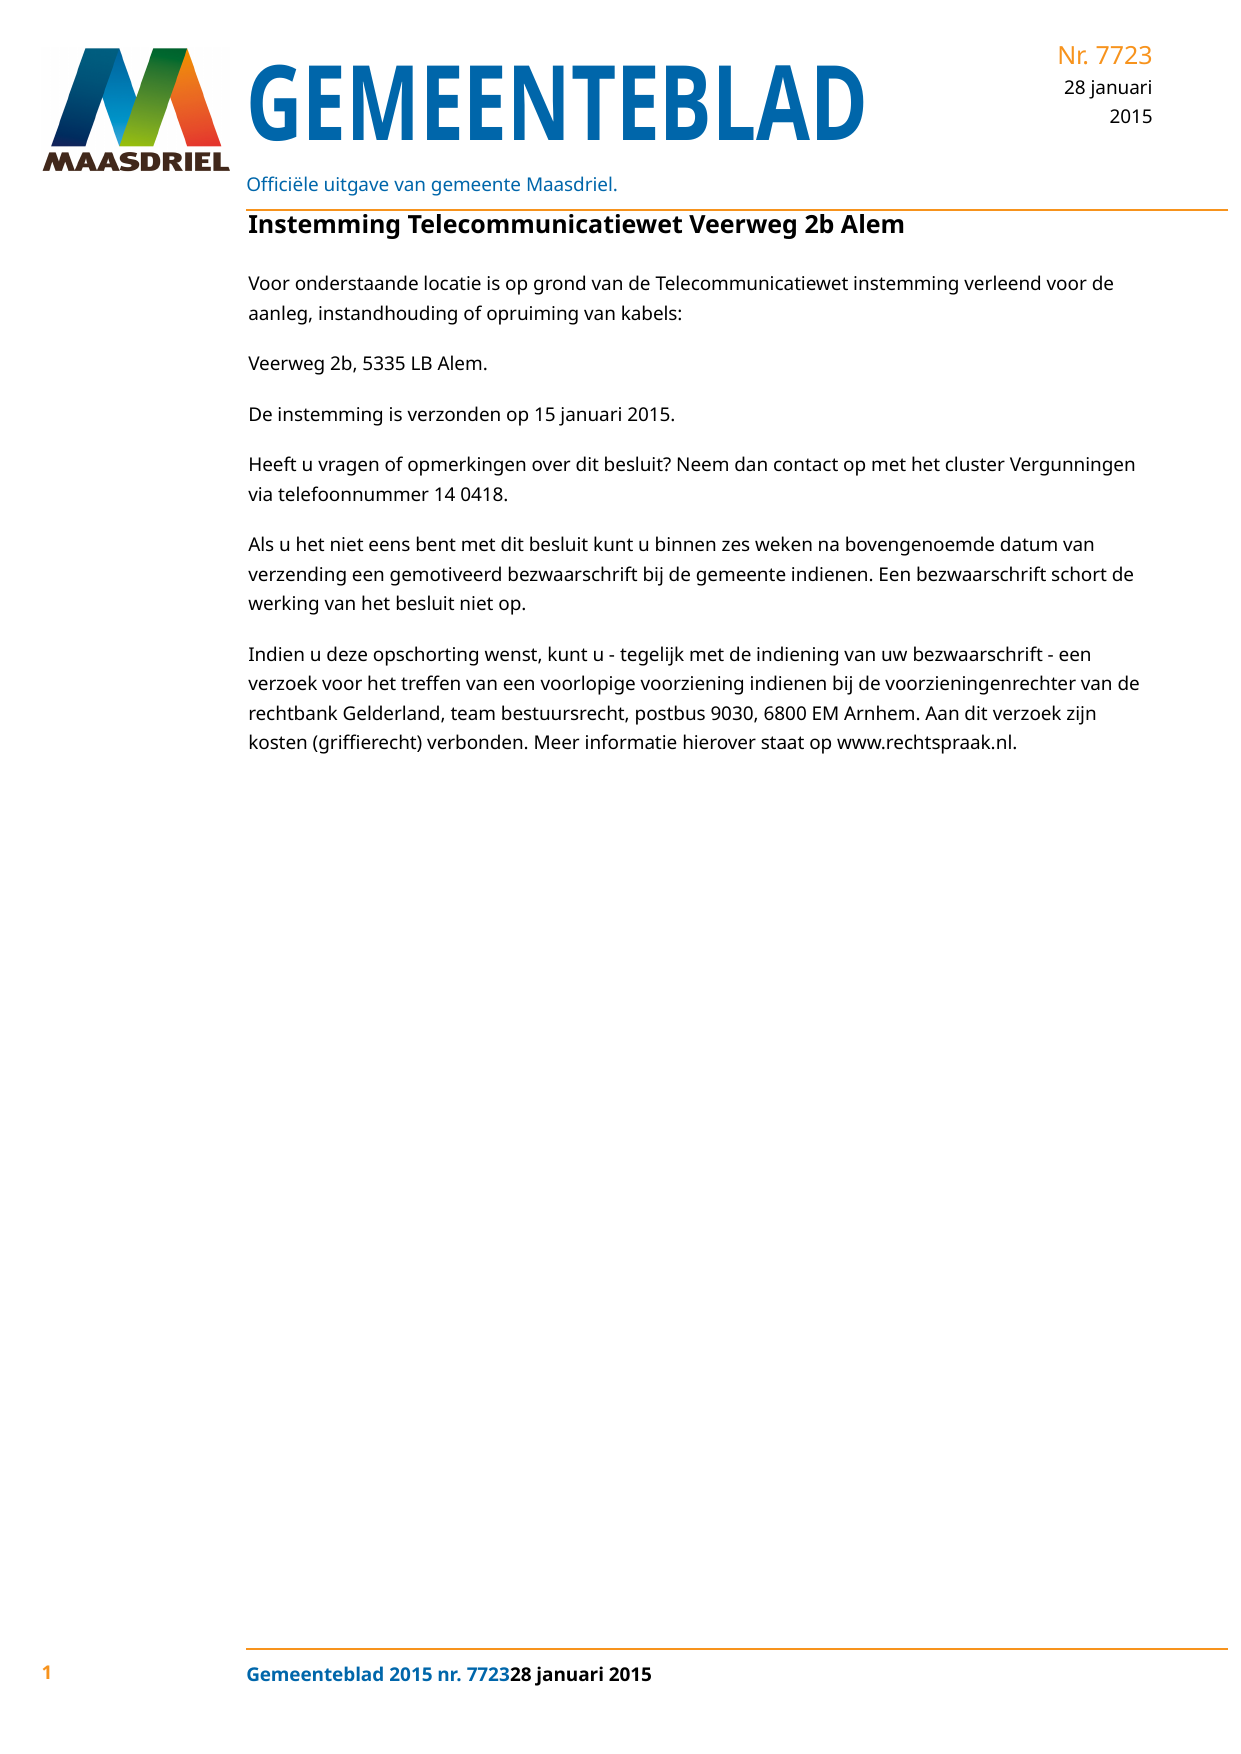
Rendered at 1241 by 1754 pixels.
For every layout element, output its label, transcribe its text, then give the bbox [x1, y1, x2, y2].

text Heeft u vragen of opmerkingen over dit besluit? Neem dan contact op met het cluster Vergunningen via telefoonnummer 14 0418. [248, 451, 1152, 506]
text Veerweg 2b, 5335 LB Alem. [248, 350, 1152, 376]
text Voor onderstaande locatie is op grond van de Telecommunicatiewet instemming verleend voor de aanleg, instandhouding of opruiming van kabels: [248, 270, 1152, 326]
text Instemming Telecommunicatiewet Veerweg 2b Alem [248, 211, 1152, 241]
text Indien u deze opschorting wenst, kunt u - tegelijk met de indiening van uw bezwaarschrift - een verzoek voor het treffen van een voorlopige voorziening indienen bij de voorzieningenrechter van de rechtbank Gelderland, team bestuursrecht, postbus 9030, 6800 EM Arnhem. Aan dit verzoek zijn kosten (griffierecht) verbonden. Meer informatie hierover staat op www.rechtspraak.nl. [248, 641, 1152, 755]
text Als u het niet eens bent met dit besluit kunt u binnen zes weken na bovengenoemde datum van verzending een gemotiveerd bezwaarschrift bij de gemeente indienen. Een bezwaarschrift schort de werking van het besluit niet op. [248, 531, 1152, 616]
text De instemming is verzonden op 15 januari 2015. [248, 401, 1152, 426]
picture [41, 47, 231, 172]
